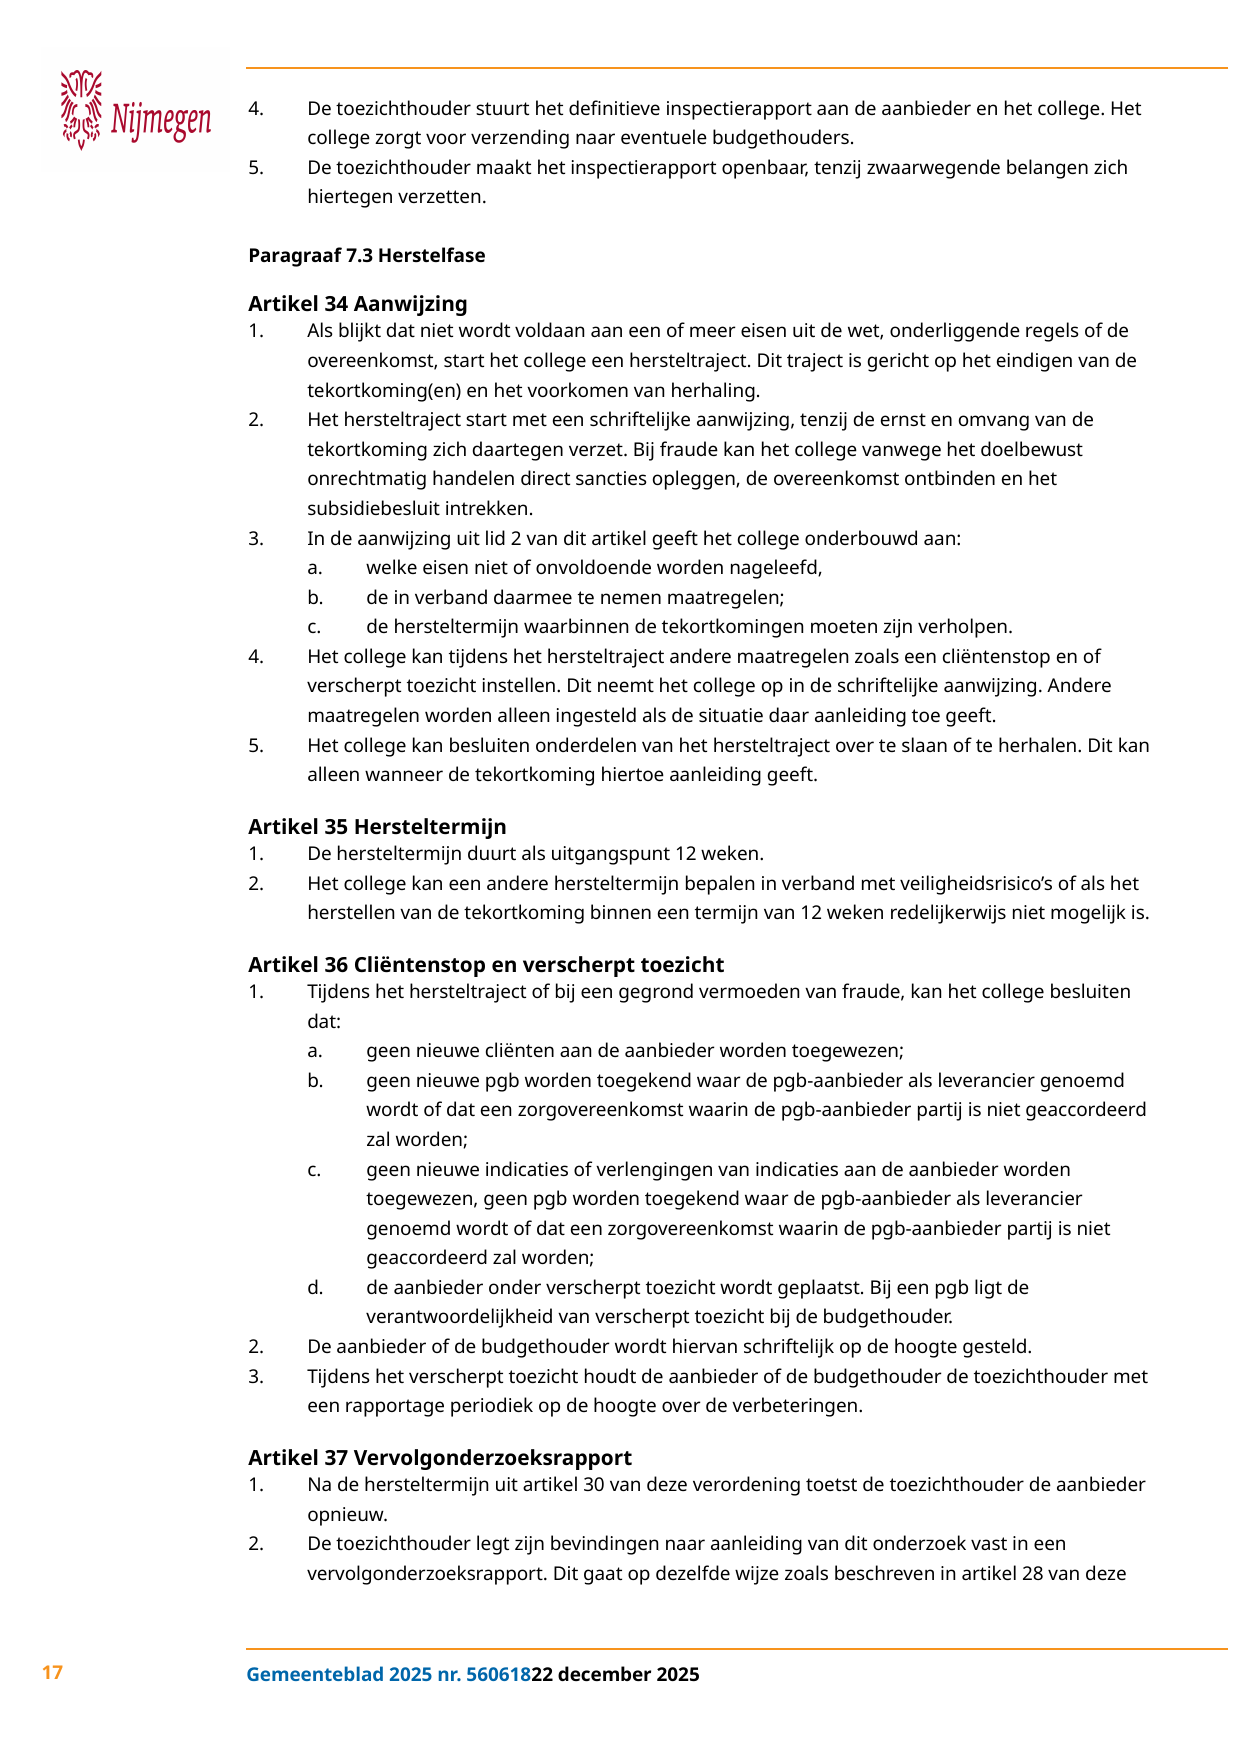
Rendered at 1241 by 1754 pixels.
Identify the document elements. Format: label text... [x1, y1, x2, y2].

list De toezichthouder maakt het inspectierapport openbaar, tenzij zwaarwegende belangen zich hiertegen verzetten. [248, 154, 1152, 209]
list Het hersteltraject start met een schriftelijke aanwijzing, tenzij de ernst en omvang van de tekortkoming zich daartegen verzet. Bij fraude kan het college vanwege het doelbewust onrechtmatig handelen direct sancties opleggen, de overeenkomst ontbinden en het subsidiebesluit intrekken. [248, 406, 1152, 521]
picture [41, 47, 231, 172]
list Na de hersteltermijn uit artikel 30 van deze verordening toetst de toezichthouder de aanbieder opnieuw. [248, 1471, 1152, 1527]
list geen nieuwe pgb worden toegekend waar de pgb-aanbieder als leverancier genoemd wordt of dat een zorgovereenkomst waarin de pgb-aanbieder partij is niet geaccordeerd zal worden; [307, 1067, 1152, 1152]
list welke eisen niet of onvoldoende worden nageleefd, [307, 554, 1152, 580]
list Tijdens het hersteltraject of bij een gegrond vermoeden van fraude, kan het college besluiten dat: [248, 978, 1152, 1034]
list de aanbieder onder verscherpt toezicht wordt geplaatst. Bij een pgb ligt de verantwoordelijkheid van verscherpt toezicht bij de budgethouder. [307, 1274, 1152, 1329]
list geen nieuwe cliënten aan de aanbieder worden toegewezen; [307, 1037, 1152, 1063]
text Artikel 35 Hersteltermijn [248, 812, 1152, 840]
text Artikel 34 Aanwijzing [248, 289, 1152, 318]
text Artikel 36 Cliëntenstop en verscherpt toezicht [248, 950, 1152, 978]
list Het college kan besluiten onderdelen van het hersteltraject over te slaan of te herhalen. Dit kan alleen wanneer de tekortkoming hiertoe aanleiding geeft. [248, 732, 1152, 787]
list geen nieuwe indicaties of verlengingen van indicaties aan de aanbieder worden toegewezen, geen pgb worden toegekend waar de pgb-aanbieder als leverancier genoemd wordt of dat een zorgovereenkomst waarin de pgb-aanbieder partij is niet geaccordeerd zal worden; [307, 1156, 1152, 1270]
text Artikel 37 Vervolgonderzoeksrapport [248, 1443, 1152, 1471]
list De toezichthouder legt zijn bevindingen naar aanleiding van dit onderzoek vast in een vervolgonderzoeksrapport. Dit gaat op dezelfde wijze zoals beschreven in artikel 28 van deze [248, 1531, 1152, 1586]
list Het college kan een andere hersteltermijn bepalen in verband met veiligheidsrisico’s of als het herstellen van de tekortkoming binnen een termijn van 12 weken redelijkerwijs niet mogelijk is. [248, 870, 1152, 925]
list De toezichthouder stuurt het definitieve inspectierapport aan de aanbieder en het college. Het college zorgt voor verzending naar eventuele budgethouders. [248, 95, 1152, 150]
list In de aanwijzing uit lid 2 van dit artikel geeft het college onderbouwd aan: [248, 525, 1152, 551]
list De aanbieder of de budgethouder wordt hiervan schriftelijk op de hoogte gesteld. [248, 1333, 1152, 1359]
text Paragraaf 7.3 Herstelfase [248, 243, 1152, 268]
list de hersteltermijn waarbinnen de tekortkomingen moeten zijn verholpen. [307, 613, 1152, 639]
list Tijdens het verscherpt toezicht houdt de aanbieder of de budgethouder de toezichthouder met een rapportage periodiek op de hoogte over de verbeteringen. [248, 1363, 1152, 1418]
list Als blijkt dat niet wordt voldaan aan een of meer eisen uit de wet, onderliggende regels of de overeenkomst, start het college een hersteltraject. Dit traject is gericht op het eindigen van de tekortkoming(en) en het voorkomen van herhaling. [248, 318, 1152, 403]
list de in verband daarmee te nemen maatregelen; [307, 584, 1152, 610]
list Het college kan tijdens het hersteltraject andere maatregelen zoals een cliëntenstop en of verscherpt toezicht instellen. Dit neemt het college op in de schriftelijke aanwijzing. Andere maatregelen worden alleen ingesteld als de situatie daar aanleiding toe geeft. [248, 643, 1152, 728]
list De hersteltermijn duurt als uitgangspunt 12 weken. [248, 840, 1152, 866]
